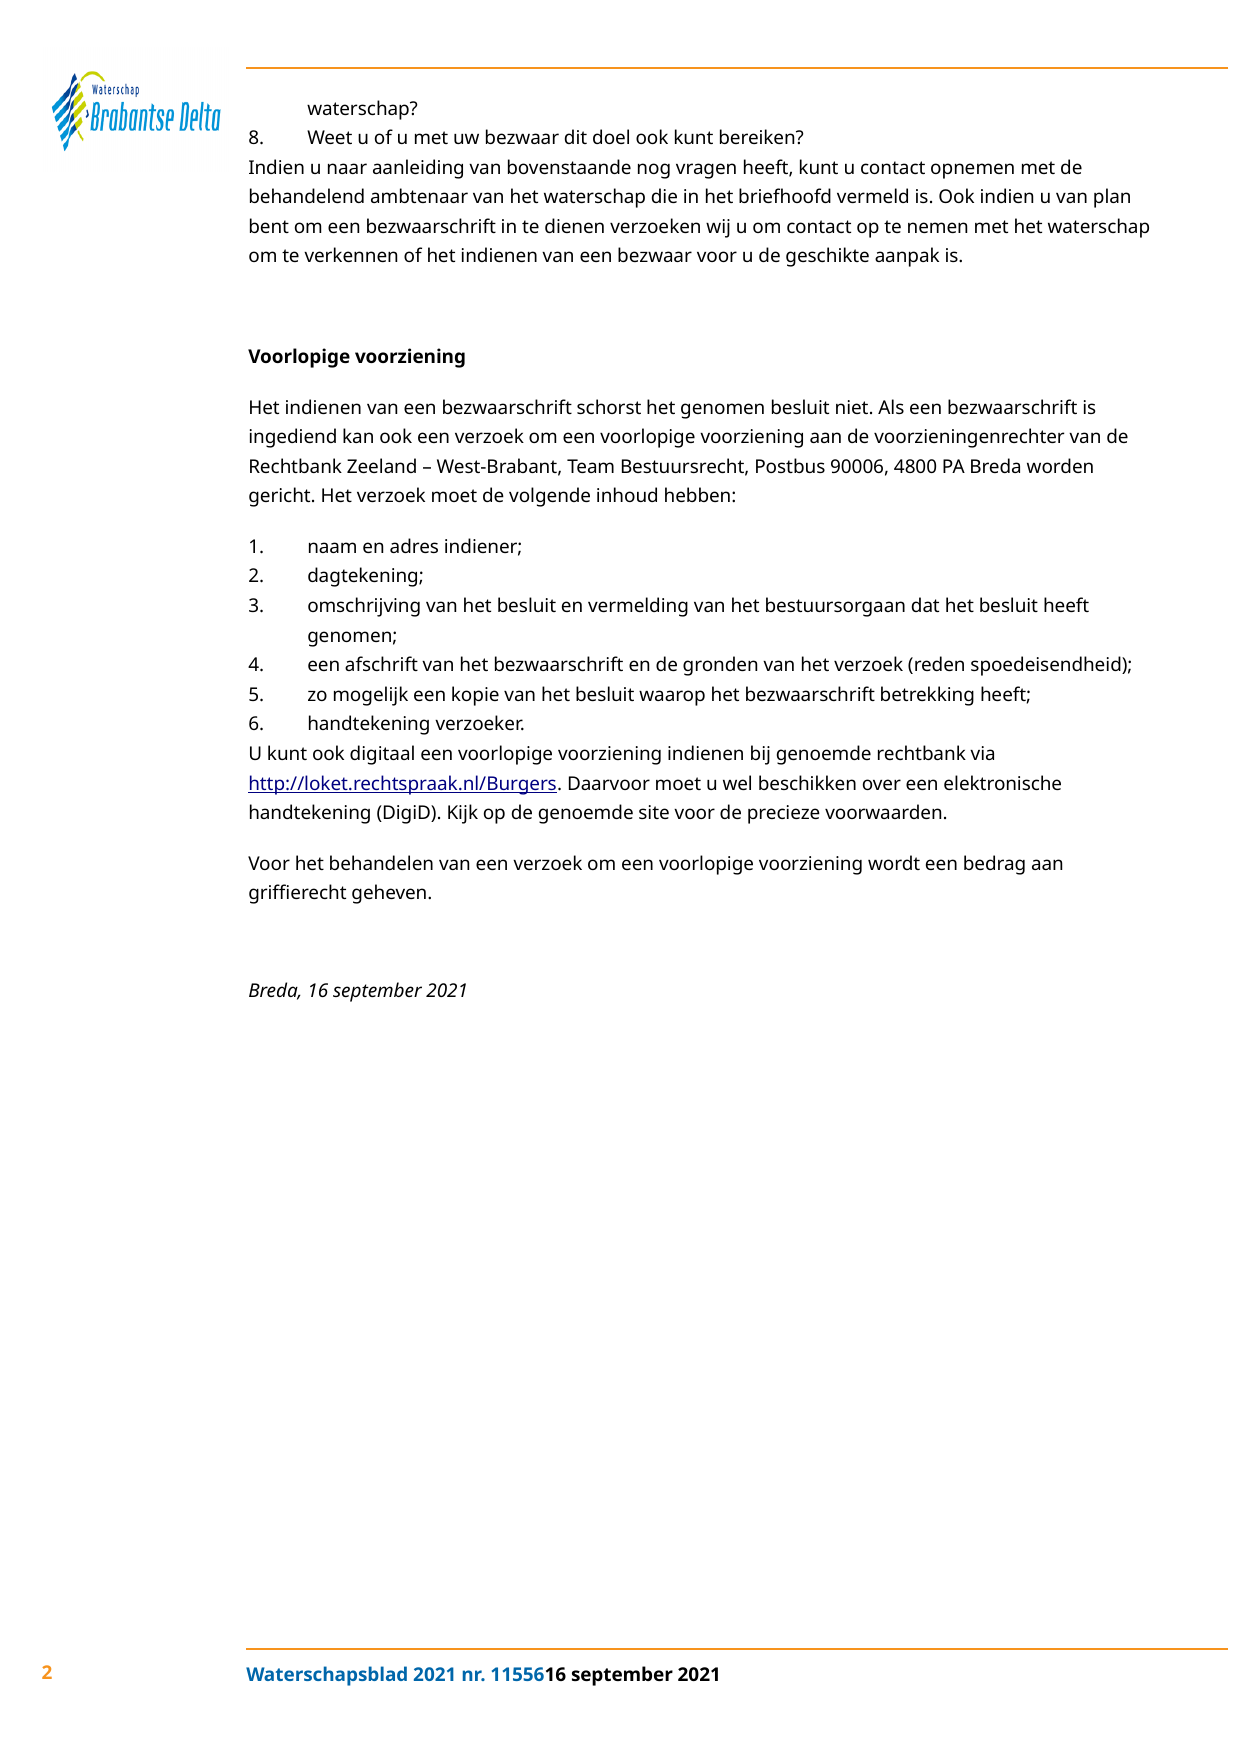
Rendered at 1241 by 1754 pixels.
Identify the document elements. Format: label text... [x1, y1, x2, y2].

list waterschap? [248, 95, 1152, 121]
text Breda, 16 september 2021 [248, 978, 1152, 1003]
text Indien u naar aanleiding van bovenstaande nog vragen heeft, kunt u contact opnemen met de behandelend ambtenaar van het waterschap die in het briefhoofd vermeld is. Ook indien u van plan bent om een bezwaarschrift in te dienen verzoeken wij u om contact op te nemen met het waterschap om te verkennen of het indienen van een bezwaar voor u de geschikte aanpak is. [248, 154, 1152, 268]
text Het indienen van een bezwaarschrift schorst het genomen besluit niet. Als een bezwaarschrift is ingediend kan ook een verzoek om een voorlopige voorziening aan de voorzieningenrechter van de Rechtbank Zeeland – West-Brabant, Team Bestuursrecht, Postbus 90006, 4800 PA Breda worden gericht. Het verzoek moet de volgende inhoud hebben: [248, 394, 1152, 508]
text Voor het behandelen van een verzoek om een voorlopige voorziening wordt een bedrag aan griffierecht geheven. [248, 850, 1152, 905]
list naam en adres indiener; [248, 533, 1152, 559]
list omschrijving van het besluit en vermelding van het bestuursorgaan dat het besluit heeft genomen; [248, 592, 1152, 648]
list dagtekening; [248, 563, 1152, 588]
list een afschrift van het bezwaarschrift en de gronden van het verzoek (reden spoedeisendheid); [248, 651, 1152, 677]
picture [41, 47, 231, 172]
list handtekening verzoeker. [248, 711, 1152, 736]
text Voorlopige voorziening [248, 343, 1152, 369]
list Weet u of u met uw bezwaar dit doel ook kunt bereiken? [248, 124, 1152, 150]
text U kunt ook digitaal een voorlopige voorziening indienen bij genoemde rechtbank via http://loket.rechtspraak.nl/Burgers. Daarvoor moet u wel beschikken over een elektronische handtekening (DigiD). Kijk op de genoemde site voor de precieze voorwaarden. [248, 740, 1152, 825]
list zo mogelijk een kopie van het besluit waarop het bezwaarschrift betrekking heeft; [248, 681, 1152, 707]
